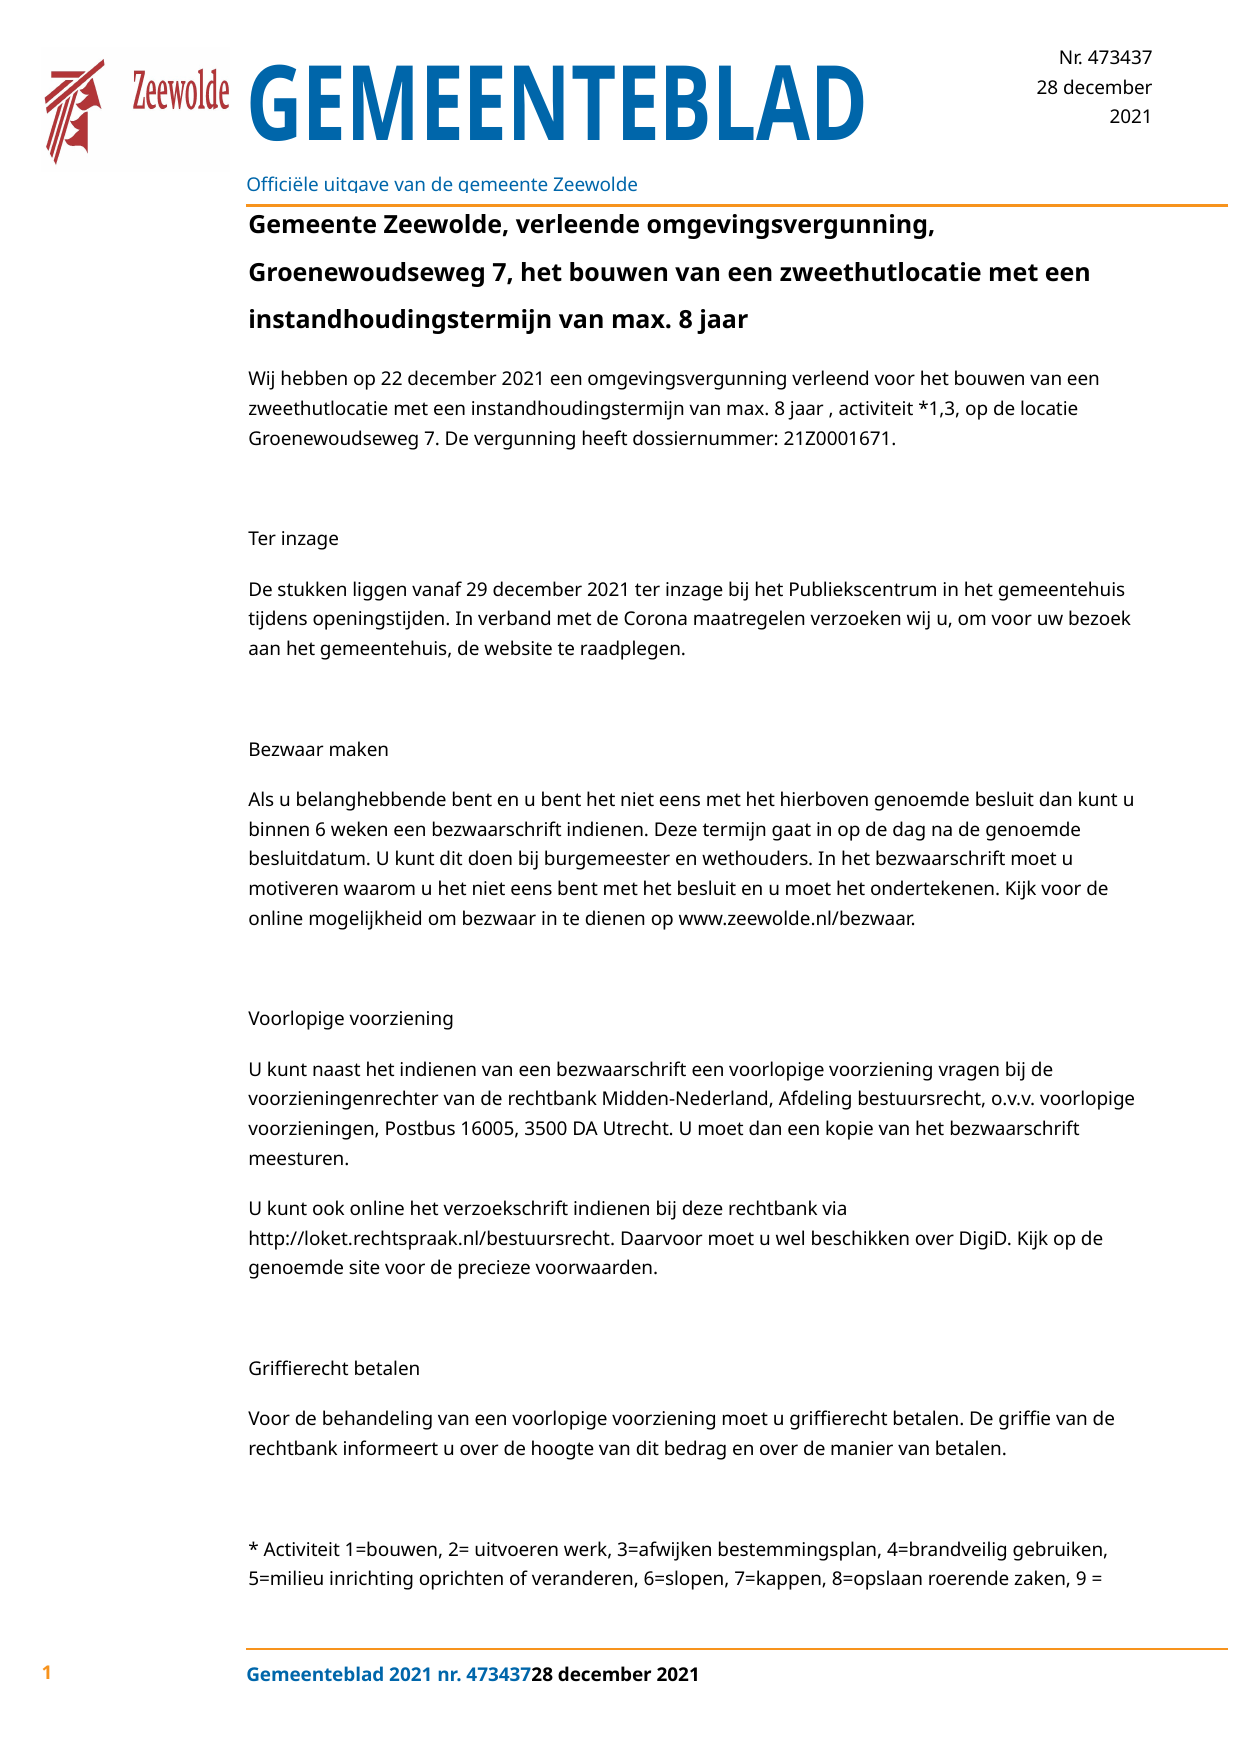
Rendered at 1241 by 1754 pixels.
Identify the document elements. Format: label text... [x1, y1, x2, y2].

text * Activiteit 1=bouwen, 2= uitvoeren werk, 3=afwijken bestemmingsplan, 4=brandveilig gebruiken, 5=milieu inrichting oprichten of veranderen, 6=slopen, 7=kappen, 8=opslaan roerende zaken, 9 = [248, 1536, 1152, 1591]
picture [41, 47, 231, 172]
text De stukken liggen vanaf 29 december 2021 ter inzage bij het Publiekscentrum in het gemeentehuis tijdens openingstijden. In verband met de Corona maatregelen verzoeken wij u, om voor uw bezoek aan het gemeentehuis, de website te raadplegen. [248, 576, 1152, 661]
text Als u belanghebbende bent en u bent het niet eens met het hierboven genoemde besluit dan kunt u binnen 6 weken een bezwaarschrift indienen. Deze termijn gaat in op de dag na de genoemde besluitdatum. U kunt dit doen bij burgemeester en wethouders. In het bezwaarschrift moet u motiveren waarom u het niet eens bent met het besluit en u moet het ondertekenen. Kijk voor de online mogelijkheid om bezwaar in te dienen op www.zeewolde.nl/bezwaar. [248, 786, 1152, 930]
text Griffierecht betalen [248, 1355, 1152, 1381]
text U kunt naast het indienen van een bezwaarschrift een voorlopige voorziening vragen bij de voorzieningenrechter van de rechtbank Midden-Nederland, Afdeling bestuursrecht, o.v.v. voorlopige voorzieningen, Postbus 16005, 3500 DA Utrecht. U moet dan een kopie van het bezwaarschrift meesturen. [248, 1056, 1152, 1170]
text Bezwaar maken [248, 736, 1152, 762]
text Voorlopige voorziening [248, 1006, 1152, 1031]
text Wij hebben op 22 december 2021 een omgevingsvergunning verleend voor het bouwen van een zweethutlocatie met een instandhoudingstermijn van max. 8 jaar , activiteit *1,3, op de locatie Groenewoudseweg 7. De vergunning heeft dossiernummer: 21Z0001671. [248, 366, 1152, 450]
text Gemeente Zeewolde, verleende omgevingsvergunning, Groenewoudseweg 7, het bouwen van een zweethutlocatie met een instandhoudingstermijn van max. 8 jaar [248, 207, 1152, 336]
text Ter inzage [248, 526, 1152, 551]
text U kunt ook online het verzoekschrift indienen bij deze rechtbank via http://loket.rechtspraak.nl/bestuursrecht. Daarvoor moet u wel beschikken over DigiD. Kijk op de genoemde site voor de precieze voorwaarden. [248, 1195, 1152, 1280]
text Voor de behandeling van een voorlopige voorziening moet u griffierecht betalen. De griffie van de rechtbank informeert u over de hoogte van dit bedrag en over de manier van betalen. [248, 1406, 1152, 1461]
